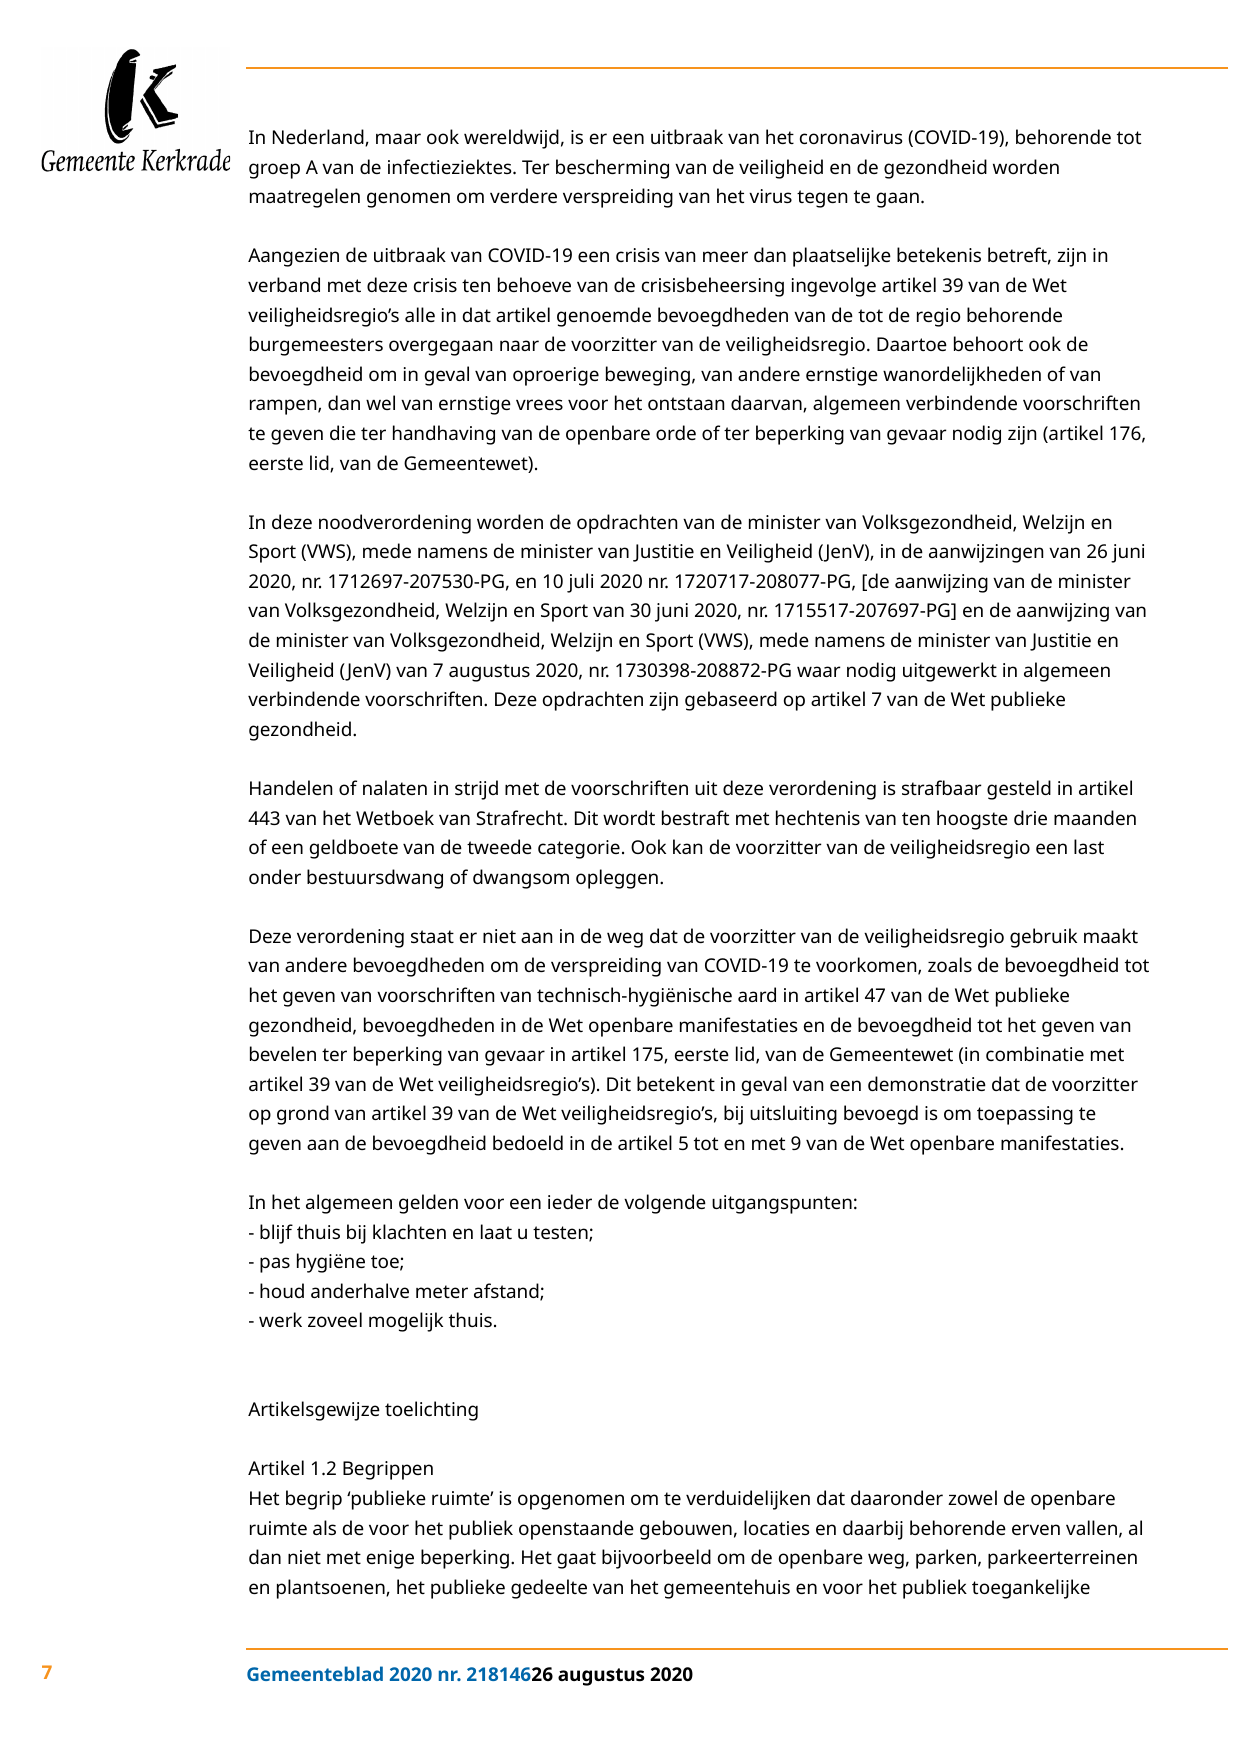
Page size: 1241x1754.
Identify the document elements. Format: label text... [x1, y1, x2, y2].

text Artikelsgewijze toelichting [248, 1396, 1152, 1422]
text In het algemeen gelden voor een ieder de volgende uitgangspunten: [248, 1189, 1152, 1215]
text Het begrip ‘publieke ruimte’ is opgenomen om te verduidelijken dat daaronder zowel de openbare ruimte als de voor het publiek openstaande gebouwen, locaties en daarbij behorende erven vallen, al dan niet met enige beperking. Het gaat bijvoorbeeld om de openbare weg, parken, parkeerterreinen en plantsoenen, het publieke gedeelte van het gemeentehuis en voor het publiek toegankelijke [248, 1485, 1152, 1600]
text - werk zoveel mogelijk thuis. [248, 1308, 1152, 1333]
text Artikel 1.2 Begrippen [248, 1456, 1152, 1481]
text Handelen of nalaten in strijd met de voorschriften uit deze verordening is strafbaar gesteld in artikel 443 van het Wetboek van Strafrecht. Dit wordt bestraft met hechtenis van ten hoogste drie maanden of een geldboete van de tweede categorie. Ook kan de voorzitter van de veiligheidsregio een last onder bestuursdwang of dwangsom opleggen. [248, 775, 1152, 890]
picture [41, 47, 231, 172]
text - houd anderhalve meter afstand; [248, 1278, 1152, 1304]
text Deze verordening staat er niet aan in de weg dat de voorzitter van de veiligheidsregio gebruik maakt van andere bevoegdheden om de verspreiding van COVID-19 te voorkomen, zoals de bevoegdheid tot het geven van voorschriften van technisch-hygiënische aard in artikel 47 van de Wet publieke gezondheid, bevoegdheden in de Wet openbare manifestaties en de bevoegdheid tot het geven van bevelen ter beperking van gevaar in artikel 175, eerste lid, van de Gemeentewet (in combinatie met artikel 39 van de Wet veiligheidsregio’s). Dit betekent in geval van een demonstratie dat de voorzitter op grond van artikel 39 van de Wet veiligheidsregio’s, bij uitsluiting bevoegd is om toepassing te geven aan de bevoegdheid bedoeld in de artikel 5 tot en met 9 van de Wet openbare manifestaties. [248, 923, 1152, 1156]
text - blijf thuis bij klachten en laat u testen; [248, 1219, 1152, 1245]
text - pas hygiëne toe; [248, 1248, 1152, 1274]
text Aangezien de uitbraak van COVID-19 een crisis van meer dan plaatselijke betekenis betreft, zijn in verband met deze crisis ten behoeve van de crisisbeheersing ingevolge artikel 39 van de Wet veiligheidsregio’s alle in dat artikel genoemde bevoegdheden van de tot de regio behorende burgemeesters overgegaan naar de voorzitter van de veiligheidsregio. Daartoe behoort ook de bevoegdheid om in geval van oproerige beweging, van andere ernstige wanordelijkheden of van rampen, dan wel van ernstige vrees voor het ontstaan daarvan, algemeen verbindende voorschriften te geven die ter handhaving van de openbare orde of ter beperking van gevaar nodig zijn (artikel 176, eerste lid, van de Gemeentewet). [248, 243, 1152, 476]
text In Nederland, maar ook wereldwijd, is er een uitbraak van het coronavirus (COVID-19), behorende tot groep A van de infectieziektes. Ter bescherming van de veiligheid en de gezondheid worden maatregelen genomen om verdere verspreiding van het virus tegen te gaan. [248, 124, 1152, 209]
text In deze noodverordening worden de opdrachten van de minister van Volksgezondheid, Welzijn en Sport (VWS), mede namens de minister van Justitie en Veiligheid (JenV), in de aanwijzingen van 26 juni 2020, nr. 1712697-207530-PG, en 10 juli 2020 nr. 1720717-208077-PG, [de aanwijzing van de minister van Volksgezondheid, Welzijn en Sport van 30 juni 2020, nr. 1715517-207697-PG] en de aanwijzing van de minister van Volksgezondheid, Welzijn en Sport (VWS), mede namens de minister van Justitie en Veiligheid (JenV) van 7 augustus 2020, nr. 1730398-208872-PG waar nodig uitgewerkt in algemeen verbindende voorschriften. Deze opdrachten zijn gebaseerd op artikel 7 van de Wet publieke gezondheid. [248, 509, 1152, 742]
